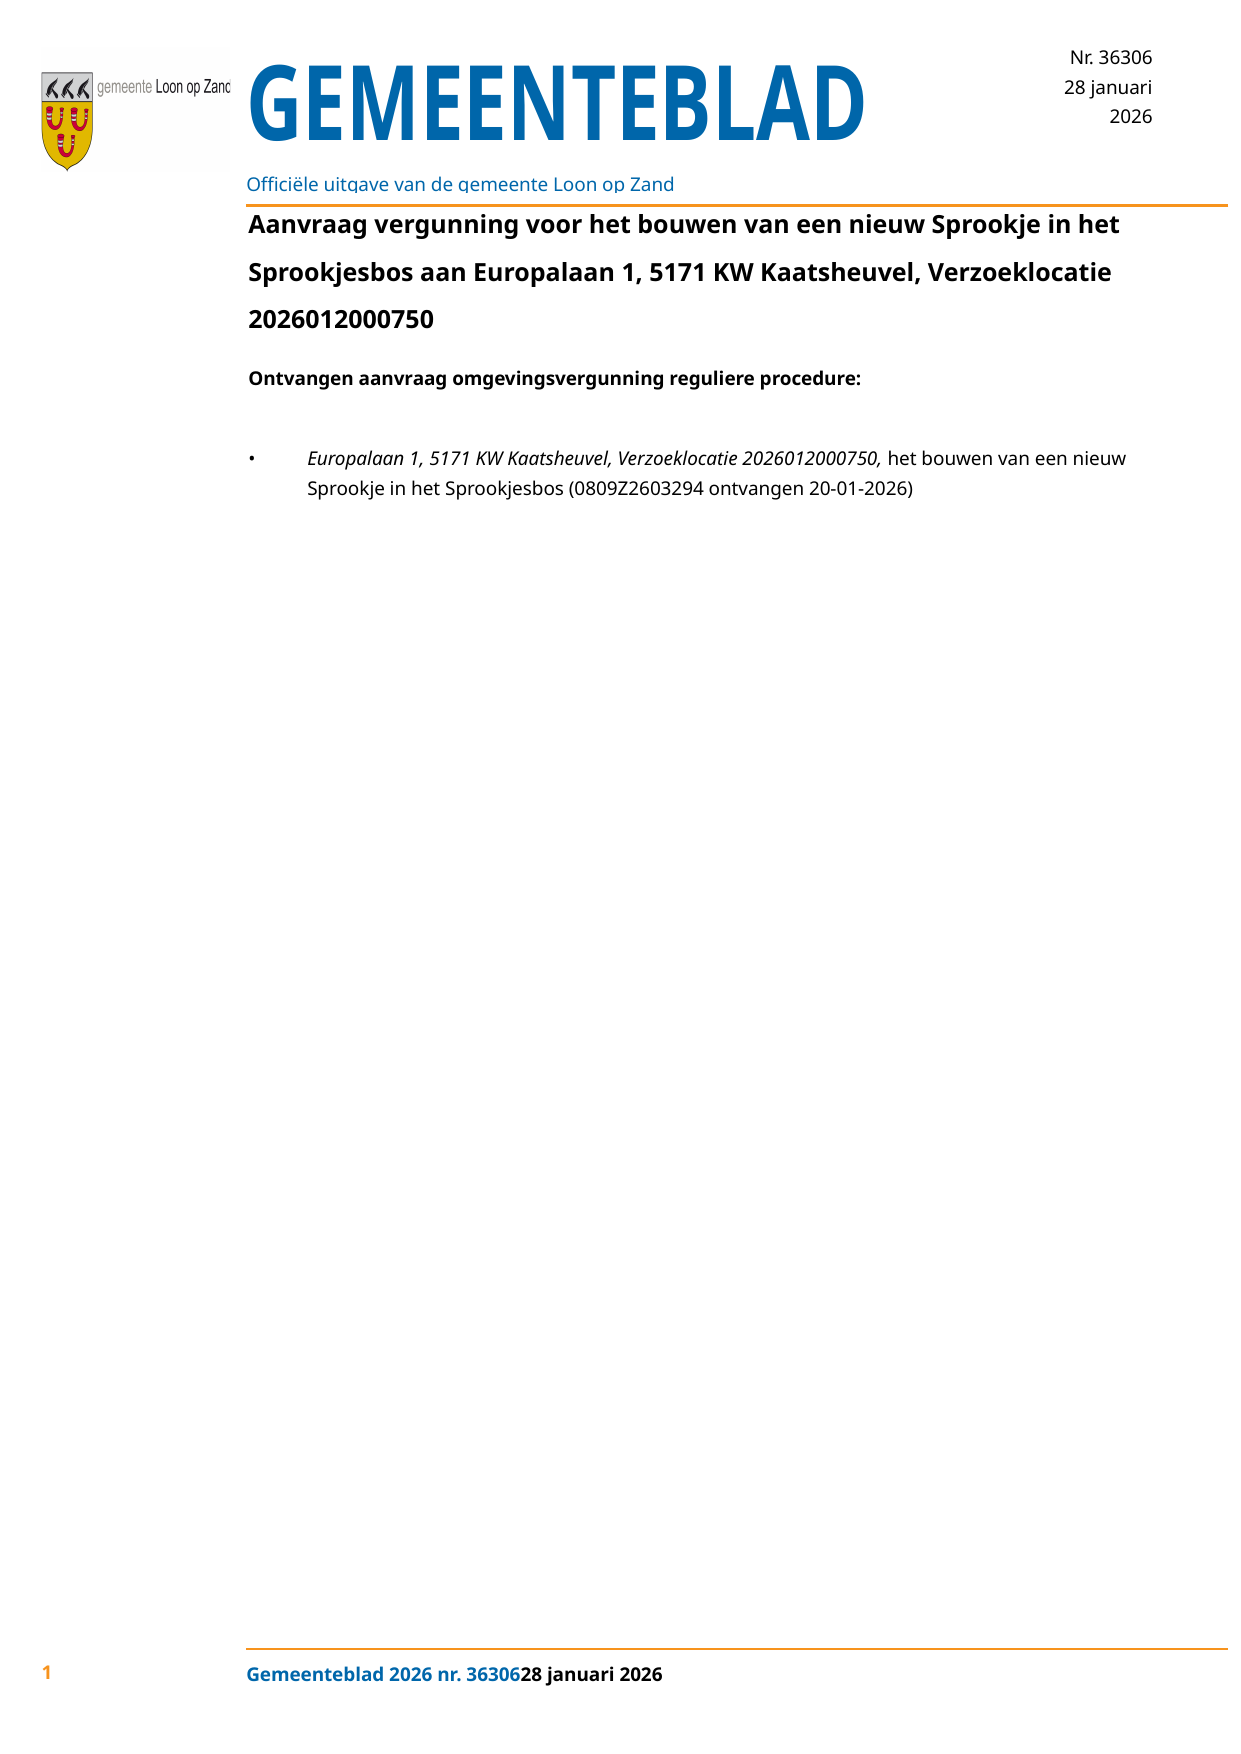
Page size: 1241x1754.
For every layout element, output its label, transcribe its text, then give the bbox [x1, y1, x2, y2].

text Ontvangen aanvraag omgevingsvergunning reguliere procedure: [248, 366, 1152, 391]
list Europalaan 1, 5171 KW Kaatsheuvel, Verzoeklocatie 2026012000750, het bouwen van een nieuw Sprookje in het Sprookjesbos (0809Z2603294 ontvangen 20-01-2026) [248, 446, 1152, 501]
picture [41, 47, 231, 172]
text Aanvraag vergunning voor het bouwen van een nieuw Sprookje in het Sprookjesbos aan Europalaan 1, 5171 KW Kaatsheuvel, Verzoeklocatie 2026012000750 [248, 207, 1152, 336]
